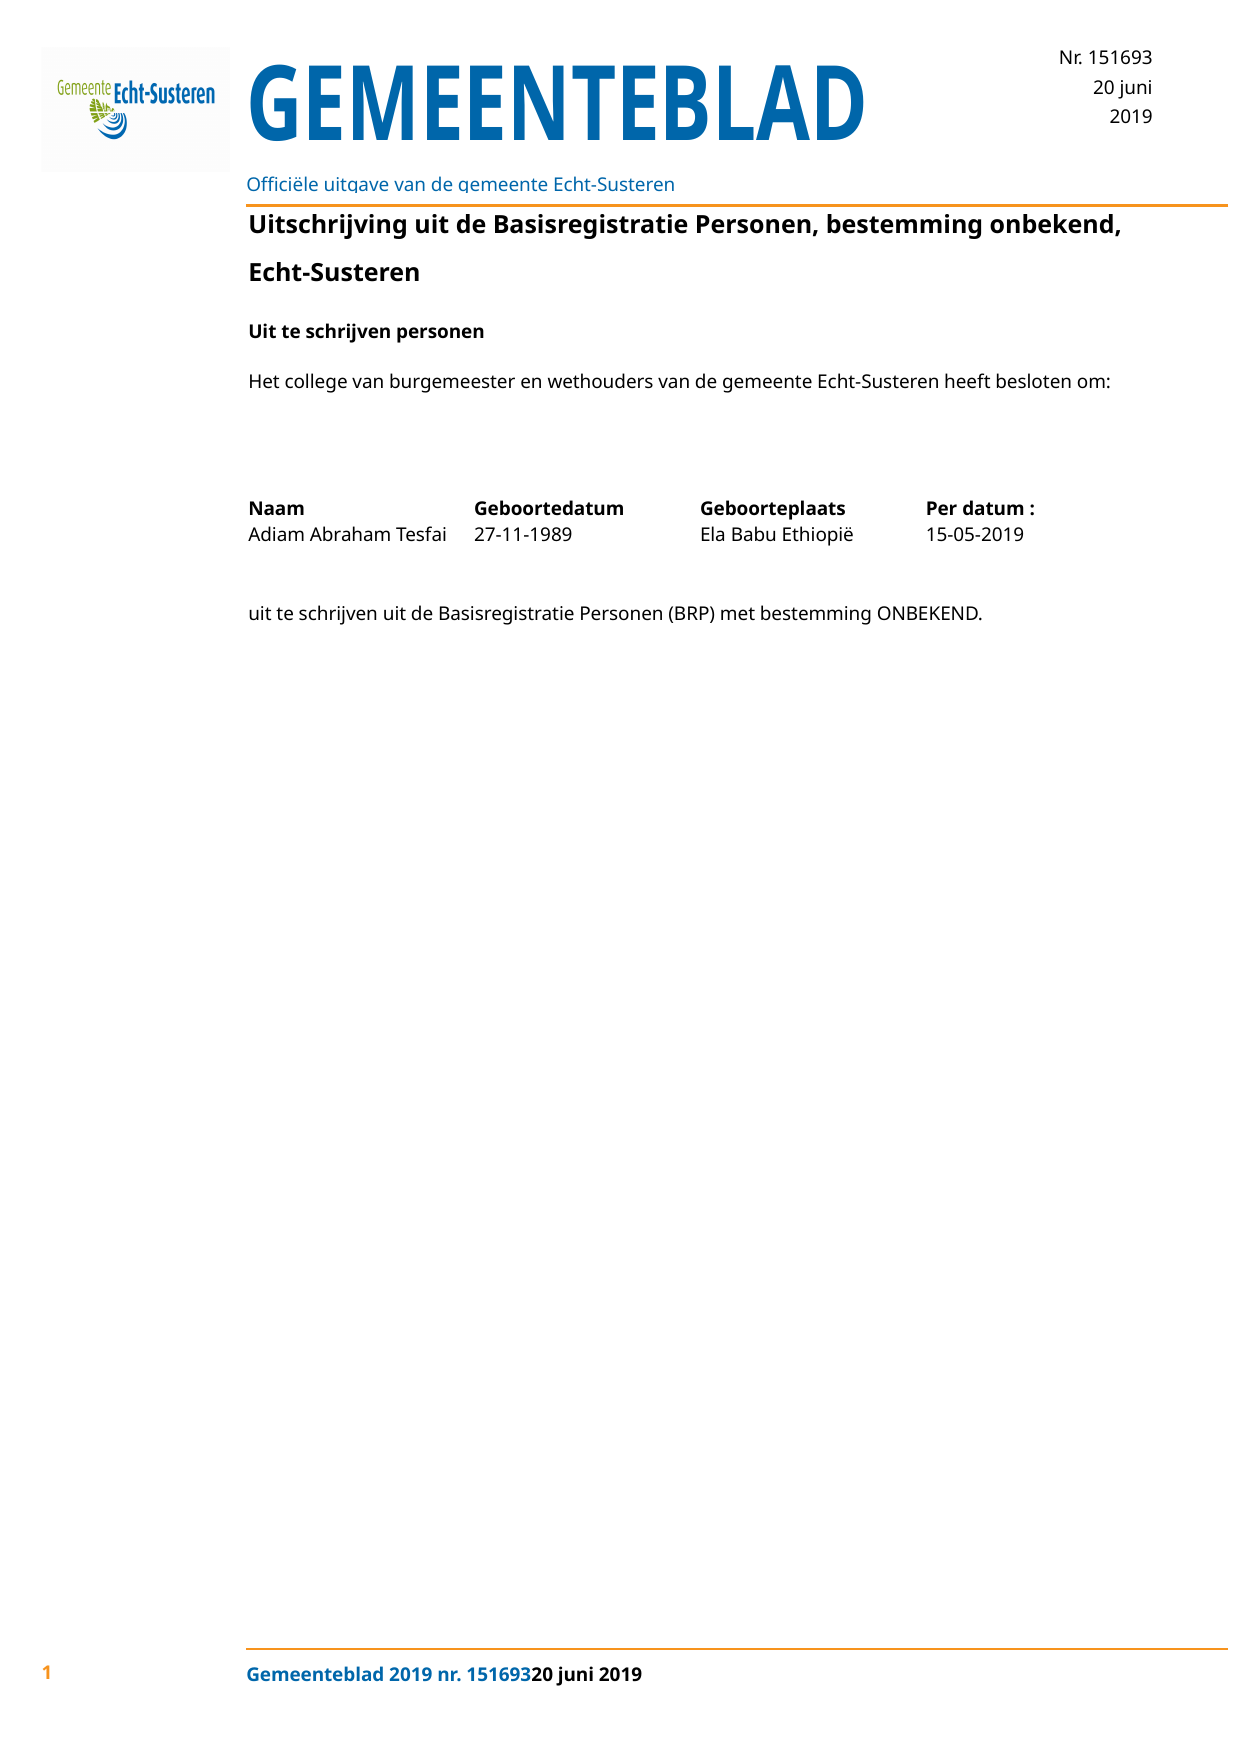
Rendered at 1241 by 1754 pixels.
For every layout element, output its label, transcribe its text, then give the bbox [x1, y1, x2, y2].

table_cell Ela Babu Ethiopië [700, 521, 926, 546]
table_cell Per datum : [926, 495, 1152, 521]
table_cell Naam [248, 495, 474, 521]
text Uit te schrijven personen [248, 318, 1152, 344]
table_cell Adiam Abraham Tesfai [248, 521, 474, 546]
text Het college van burgemeester en wethouders van de gemeente Echt-Susteren heeft besloten om: [248, 368, 1152, 394]
table_cell 15-05-2019 [926, 521, 1152, 546]
text Uitschrijving uit de Basisregistratie Personen, bestemming onbekend, Echt-Susteren [248, 207, 1152, 288]
picture [41, 47, 231, 172]
table_cell Geboorteplaats [700, 495, 926, 521]
table_header [248, 469, 474, 495]
table_cell 27-11-1989 [474, 521, 700, 546]
table_cell Geboortedatum [474, 495, 700, 521]
text uit te schrijven uit de Basisregistratie Personen (BRP) met bestemming ONBEKEND. [248, 600, 1152, 626]
